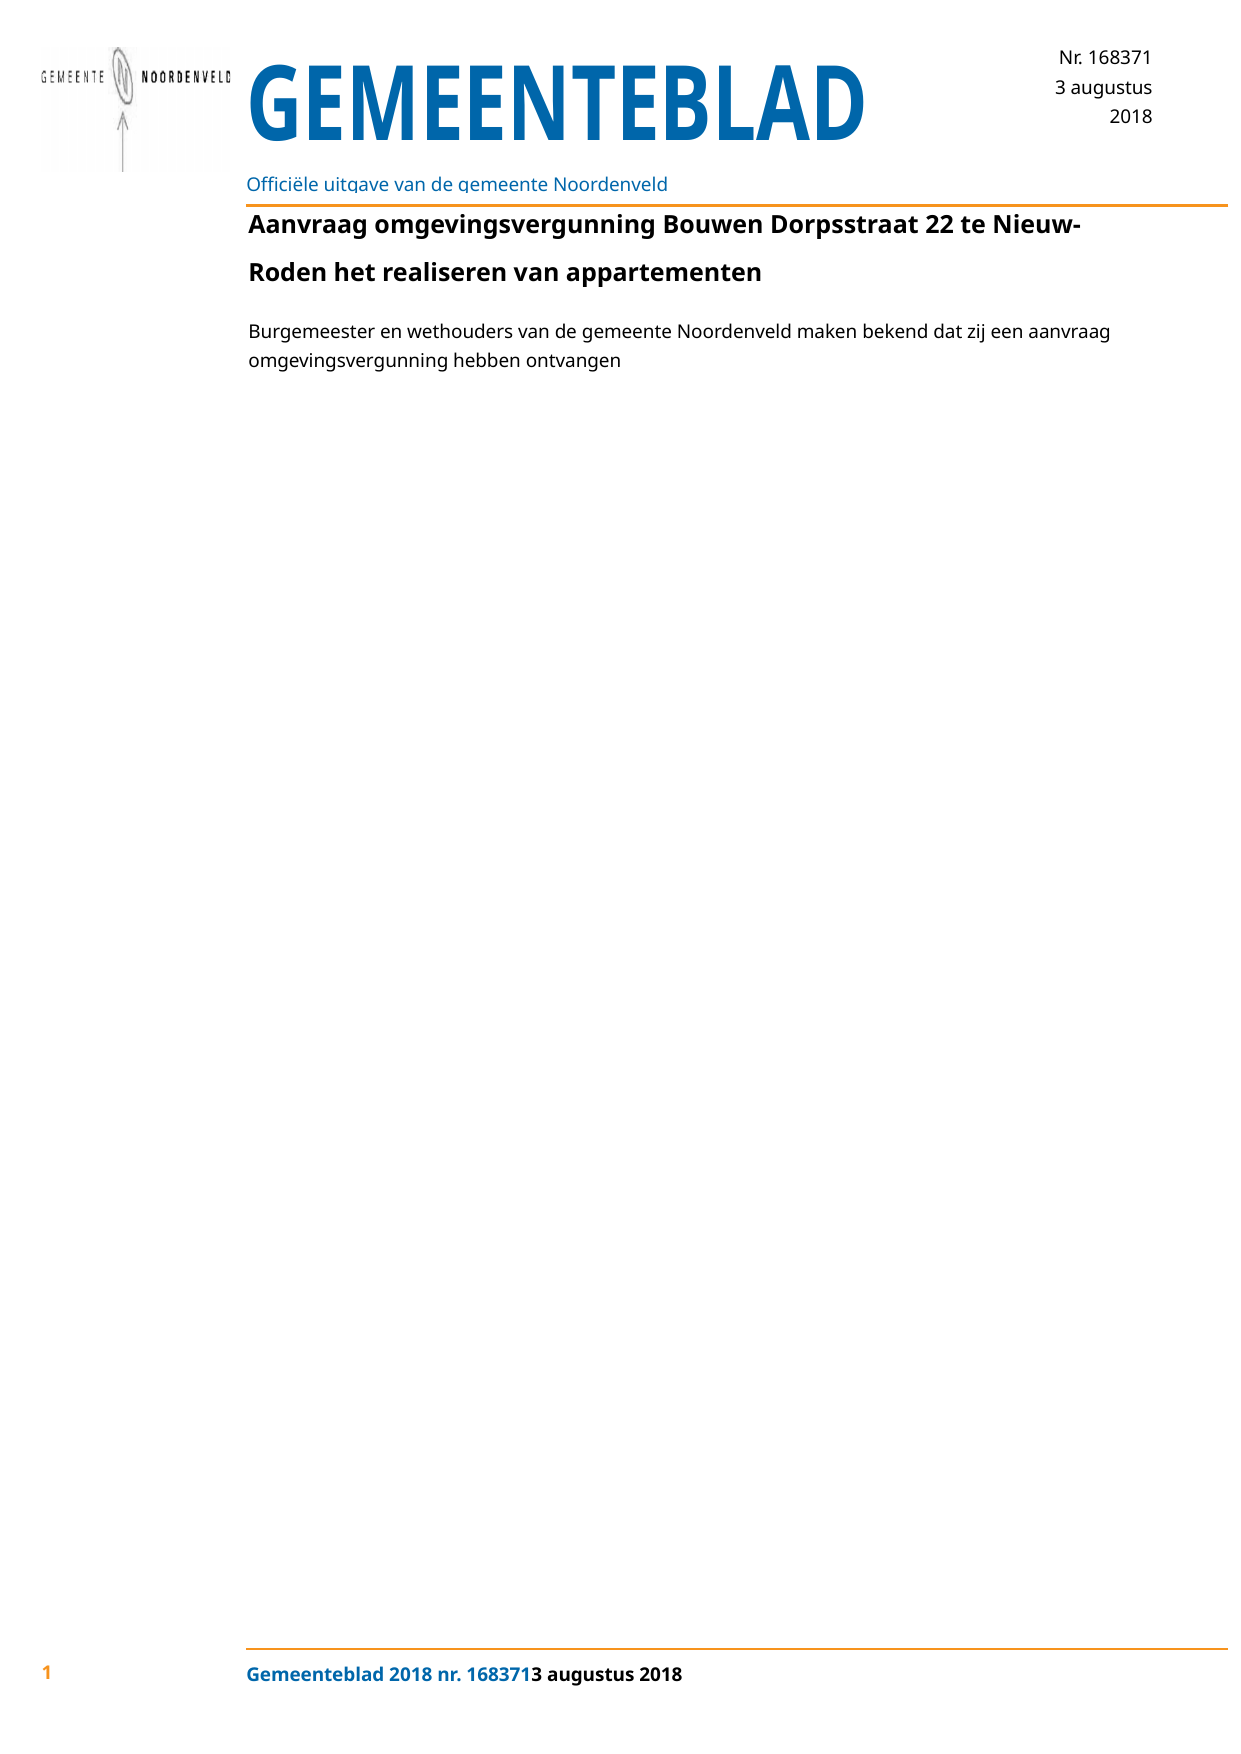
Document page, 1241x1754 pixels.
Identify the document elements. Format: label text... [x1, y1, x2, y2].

text Aanvraag omgevingsvergunning Bouwen Dorpsstraat 22 te Nieuw-Roden het realiseren van appartementen [248, 207, 1152, 288]
text Burgemeester en wethouders van de gemeente Noordenveld maken bekend dat zij een aanvraag omgevingsvergunning hebben ontvangen [248, 318, 1152, 373]
picture [41, 47, 231, 172]
